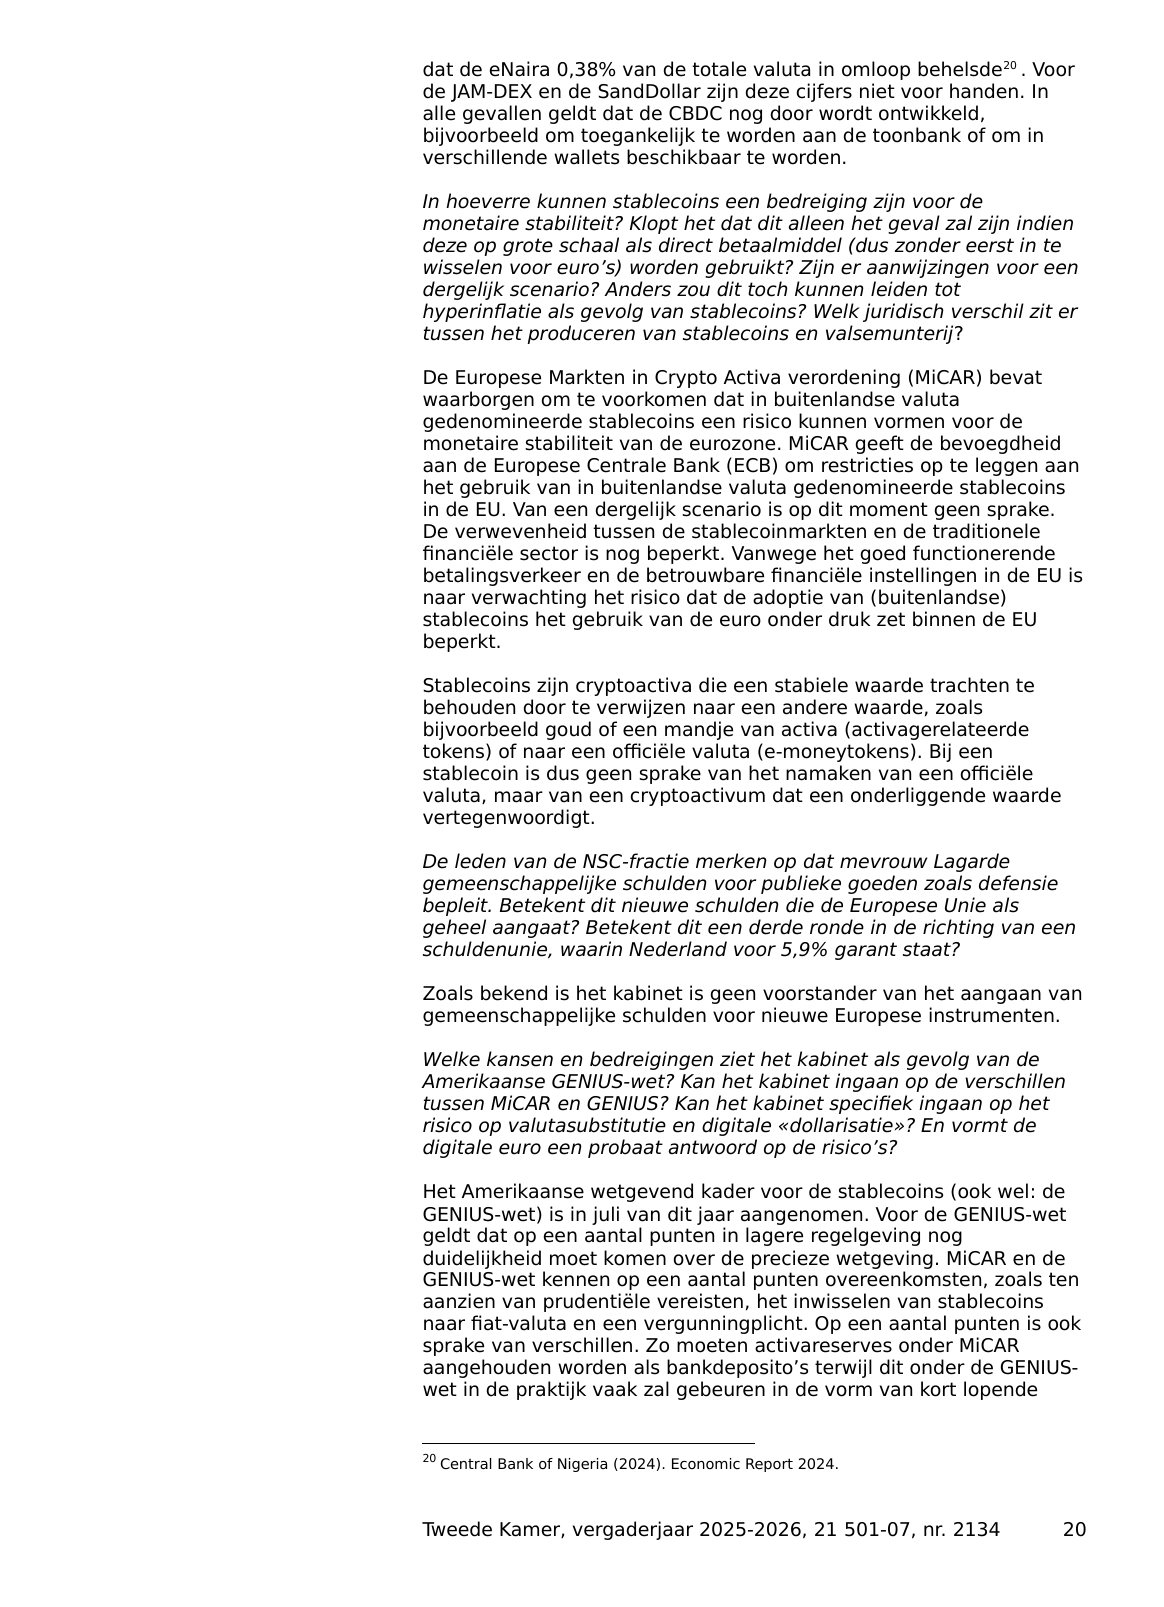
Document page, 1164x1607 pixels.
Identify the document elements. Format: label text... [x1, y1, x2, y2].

text Zoals bekend is het kabinet is geen voorstander van het aangaan van gemeenschappelijke schulden voor nieuwe Europese instrumenten. [422, 983, 1087, 1027]
text In hoeverre kunnen stablecoins een bedreiging zijn voor de monetaire stabiliteit? Klopt het dat dit alleen het geval zal zijn indien deze op grote schaal als direct betaalmiddel (dus zonder eerst in te wisselen voor euro’s) worden gebruikt? Zijn er aanwijzingen voor een dergelijk scenario? Anders zou dit toch kunnen leiden tot hyperinflatie als gevolg van stablecoins? Welk juridisch verschil zit er tussen het produceren van stablecoins en valsemunterij? [422, 191, 1087, 345]
text Welke kansen en bedreigingen ziet het kabinet als gevolg van de Amerikaanse GENIUS-wet? Kan het kabinet ingaan op de verschillen tussen MiCAR en GENIUS? Kan het kabinet specifiek ingaan op het risico op valutasubstitutie en digitale «dollarisatie»? En vormt de digitale euro een probaat antwoord op de risico’s? [422, 1049, 1087, 1159]
text Stablecoins zijn cryptoactiva die een stabiele waarde trachten te behouden door te verwijzen naar een andere waarde, zoals bijvoorbeeld goud of een mandje van activa (activagerelateerde tokens) of naar een officiële valuta (e-moneytokens). Bij een stablecoin is dus geen sprake van het namaken van een officiële valuta, maar van een cryptoactivum dat een onderliggende waarde vertegenwoordigt. [422, 675, 1087, 829]
text Het Amerikaanse wetgevend kader voor de stablecoins (ook wel: de GENIUS-wet) is in juli van dit jaar aangenomen. Voor de GENIUS-wet geldt dat op een aantal punten in lagere regelgeving nog duidelijkheid moet komen over de precieze wetgeving. MiCAR en de GENIUS-wet kennen op een aantal punten overeenkomsten, zoals ten aanzien van prudentiële vereisten, het inwisselen van stablecoins naar fiat-valuta en een vergunningplicht. Op een aantal punten is ook sprake van verschillen. Zo moeten activareserves onder MiCAR aangehouden worden als bankdeposito’s terwijl dit onder de GENIUS-wet in de praktijk vaak zal gebeuren in de vorm van kort lopende [422, 1181, 1087, 1401]
text De Europese Markten in Crypto Activa verordening (MiCAR) bevat waarborgen om te voorkomen dat in buitenlandse valuta gedenomineerde stablecoins een risico kunnen vormen voor de monetaire stabiliteit van de eurozone. MiCAR geeft de bevoegdheid aan de Europese Centrale Bank (ECB) om restricties op te leggen aan het gebruik van in buitenlandse valuta gedenomineerde stablecoins in de EU. Van een dergelijk scenario is op dit moment geen sprake. De verwevenheid tussen de stablecoinmarkten en de traditionele financiële sector is nog beperkt. Vanwege het goed functionerende betalingsverkeer en de betrouwbare financiële instellingen in de EU is naar verwachting het risico dat de adoptie van (buitenlandse) stablecoins het gebruik van de euro onder druk zet binnen de EU beperkt. [422, 367, 1087, 653]
text Central Bank of Nigeria (2024). Economic Report 2024. [422, 1452, 1087, 1474]
text De leden van de NSC-fractie merken op dat mevrouw Lagarde gemeenschappelijke schulden voor publieke goeden zoals defensie bepleit. Betekent dit nieuwe schulden die de Europese Unie als geheel aangaat? Betekent dit een derde ronde in de richting van een schuldenunie, waarin Nederland voor 5,9% garant staat? [422, 851, 1087, 961]
text dat de eNaira 0,38% van de totale valuta in omloop behelsde. Voor de JAM-DEX en de SandDollar zijn deze cijfers niet voor handen. In alle gevallen geldt dat de CBDC nog door wordt ontwikkeld, bijvoorbeeld om toegankelijk te worden aan de toonbank of om in verschillende wallets beschikbaar te worden. [422, 59, 1087, 169]
